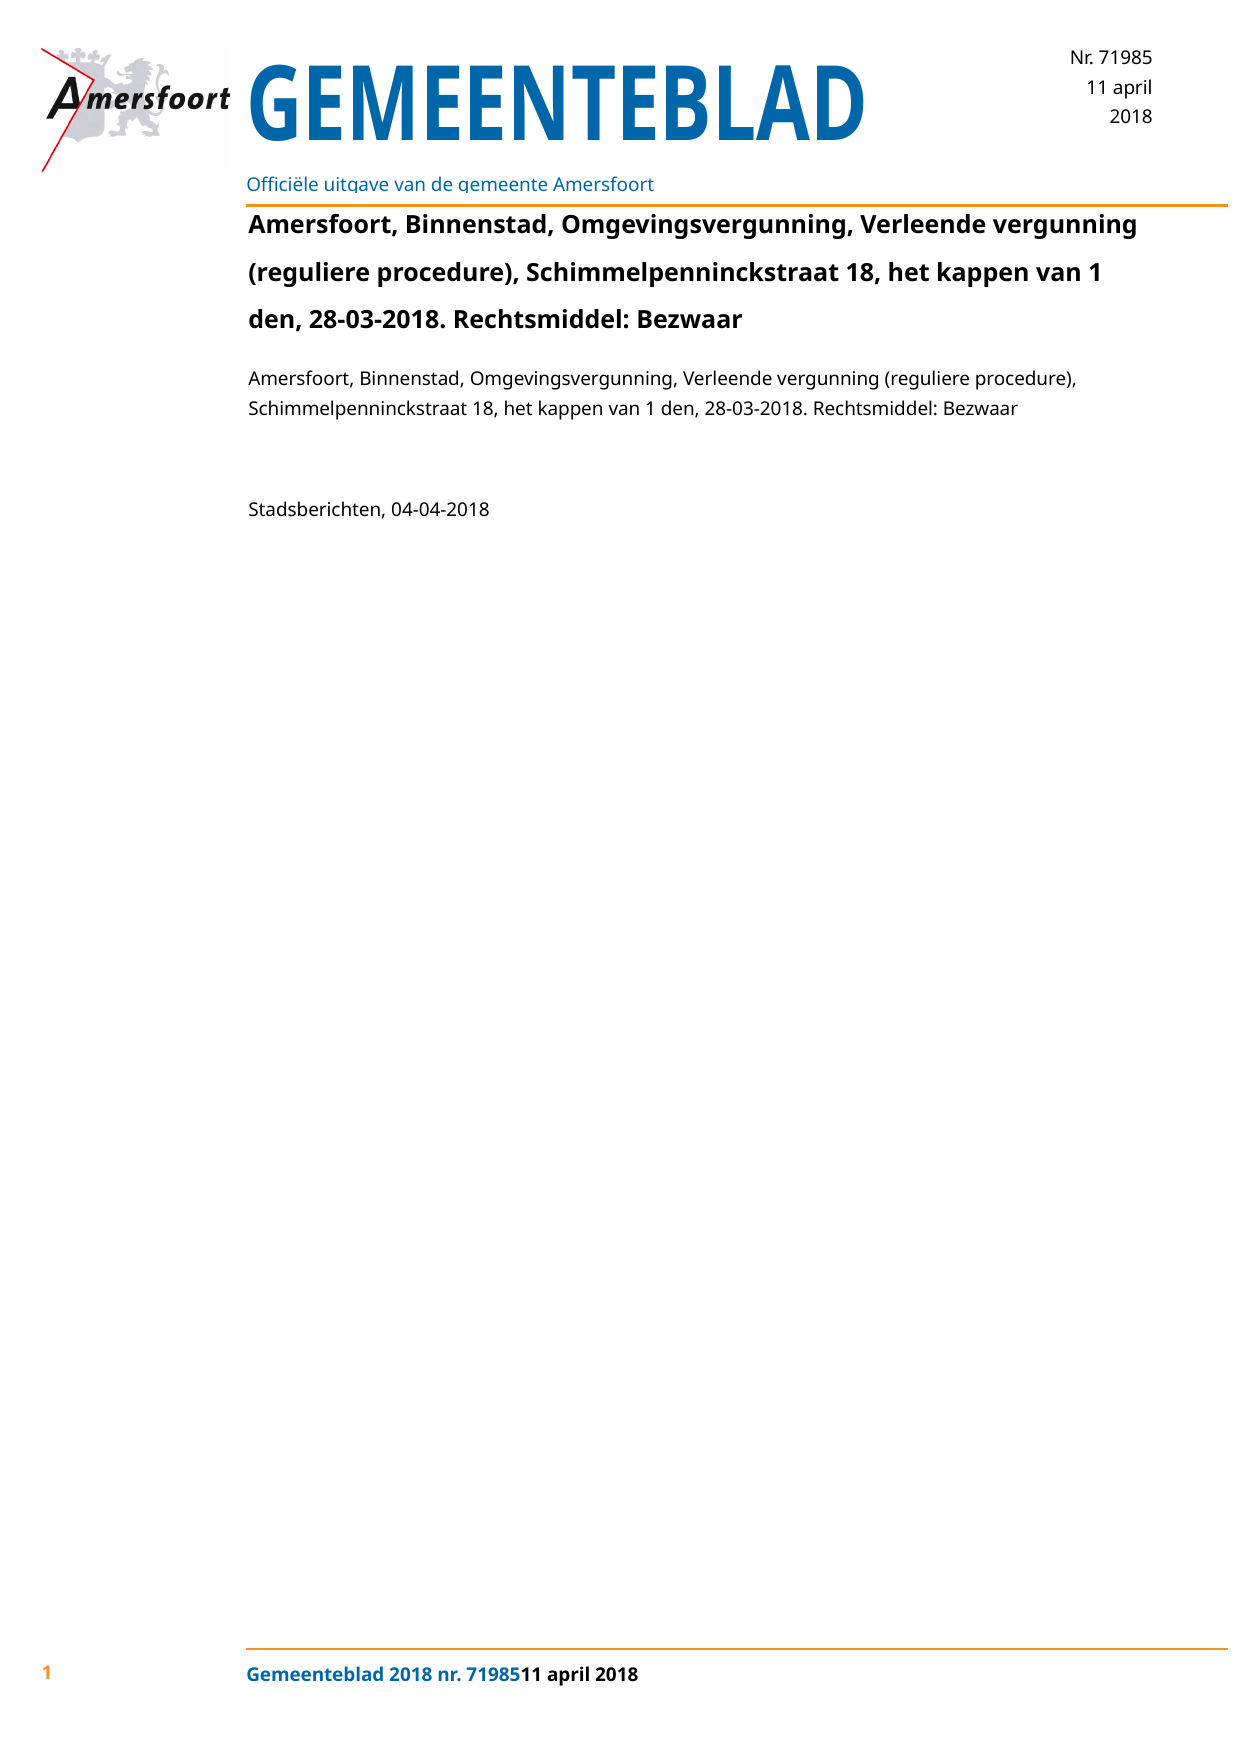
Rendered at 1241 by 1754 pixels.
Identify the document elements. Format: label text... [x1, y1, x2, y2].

text Amersfoort, Binnenstad, Omgevingsvergunning, Verleende vergunning (reguliere procedure), Schimmelpenninckstraat 18, het kappen van 1 den, 28-03-2018. Rechtsmiddel: Bezwaar [248, 207, 1152, 336]
text Stadsberichten, 04-04-2018 [248, 496, 1152, 522]
picture [41, 47, 231, 172]
text Amersfoort, Binnenstad, Omgevingsvergunning, Verleende vergunning (reguliere procedure), Schimmelpenninckstraat 18, het kappen van 1 den, 28-03-2018. Rechtsmiddel: Bezwaar [248, 366, 1152, 421]
